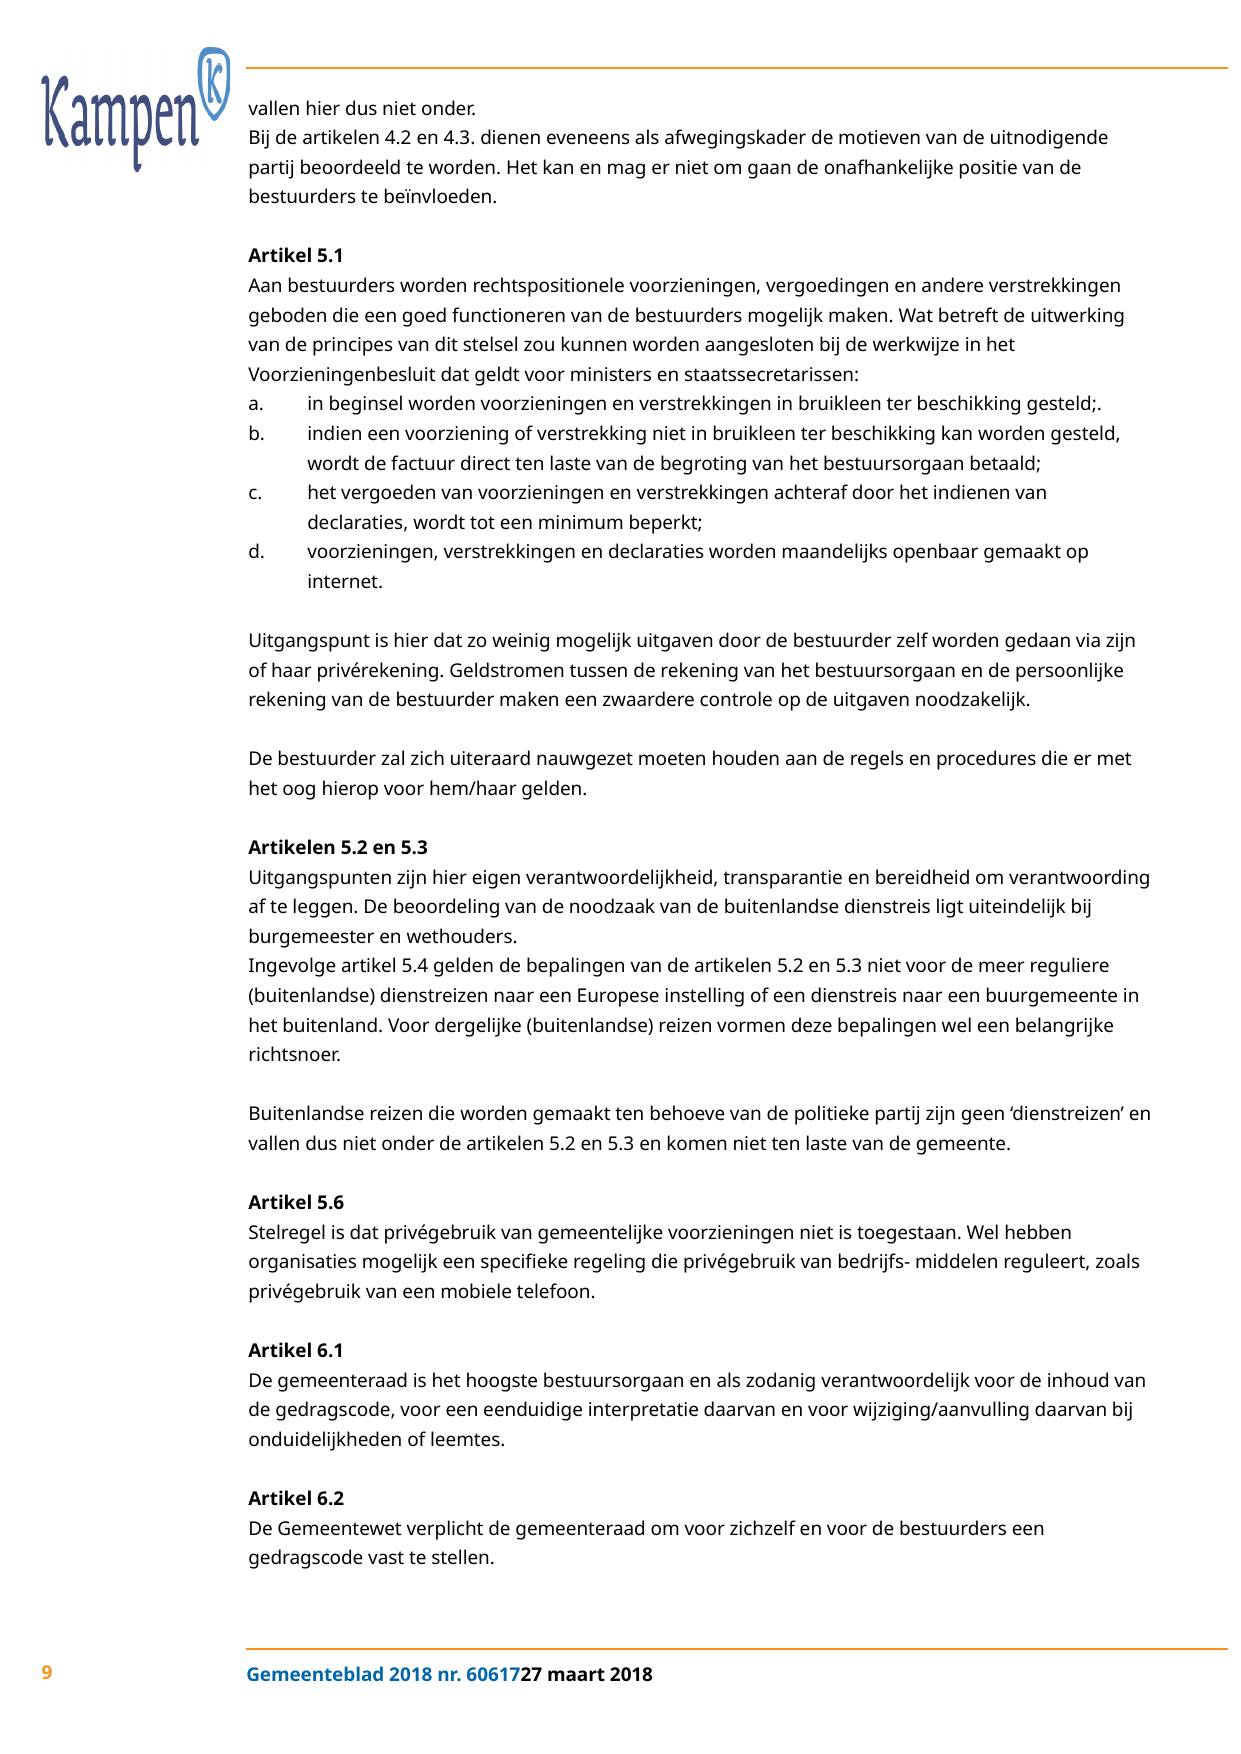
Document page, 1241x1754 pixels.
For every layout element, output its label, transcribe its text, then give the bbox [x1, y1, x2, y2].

list indien een voorziening of verstrekking niet in bruikleen ter beschikking kan worden gesteld, wordt de factuur direct ten laste van de begroting van het bestuursorgaan betaald; [248, 420, 1152, 476]
list voorzieningen, verstrekkingen en declaraties worden maandelijks openbaar gemaakt op internet. [248, 538, 1152, 594]
list het vergoeden van voorzieningen en verstrekkingen achteraf door het indienen van declaraties, wordt tot een minimum beperkt; [248, 479, 1152, 535]
text Buitenlandse reizen die worden gemaakt ten behoeve van de politieke partij zijn geen ‘dienstreizen’ en vallen dus niet onder de artikelen 5.2 en 5.3 en komen niet ten laste van de gemeente. [248, 1101, 1152, 1156]
text vallen hier dus niet onder. [248, 95, 1152, 121]
text Bij de artikelen 4.2 en 4.3. dienen eveneens als afwegingskader de motieven van de uitnodigende partij beoordeeld te worden. Het kan en mag er niet om gaan de onafhankelijke positie van de bestuurders te beïnvloeden. [248, 124, 1152, 209]
text Stelregel is dat privégebruik van gemeentelijke voorzieningen niet is toegestaan. Wel hebben organisaties mogelijk een specifieke regeling die privégebruik van bedrijfs- middelen reguleert, zoals privégebruik van een mobiele telefoon. [248, 1219, 1152, 1304]
text Artikel 6.1 [248, 1337, 1152, 1363]
text De Gemeentewet verplicht de gemeenteraad om voor zichzelf en voor de bestuurders een gedragscode vast te stellen. [248, 1515, 1152, 1570]
text Aan bestuurders worden rechtspositionele voorzieningen, vergoedingen en andere verstrekkingen geboden die een goed functioneren van de bestuurders mogelijk maken. Wat betreft de uitwerking van de principes van dit stelsel zou kunnen worden aangesloten bij de werkwijze in het Voorzieningenbesluit dat geldt voor ministers en staatssecretarissen: [248, 272, 1152, 387]
text Artikel 5.1 [248, 243, 1152, 268]
text Uitgangspunt is hier dat zo weinig mogelijk uitgaven door de bestuurder zelf worden gedaan via zijn of haar privérekening. Geldstromen tussen de rekening van het bestuursorgaan en de persoonlijke rekening van de bestuurder maken een zwaardere controle op de uitgaven noodzakelijk. [248, 627, 1152, 712]
list in beginsel worden voorzieningen en verstrekkingen in bruikleen ter beschikking gesteld;. [248, 391, 1152, 416]
text Artikel 5.6 [248, 1189, 1152, 1215]
picture [41, 47, 231, 172]
text De gemeenteraad is het hoogste bestuursorgaan en als zodanig verantwoordelijk voor de inhoud van de gedragscode, voor een eenduidige interpretatie daarvan en voor wijziging/aanvulling daarvan bij onduidelijkheden of leemtes. [248, 1367, 1152, 1452]
text Artikel 6.2 [248, 1485, 1152, 1511]
text Uitgangspunten zijn hier eigen verantwoordelijkheid, transparantie en bereidheid om verantwoording af te leggen. De beoordeling van de noodzaak van de buitenlandse dienstreis ligt uiteindelijk bij burgemeester en wethouders. [248, 864, 1152, 949]
text De bestuurder zal zich uiteraard nauwgezet moeten houden aan de regels en procedures die er met het oog hierop voor hem/haar gelden. [248, 746, 1152, 801]
text Ingevolge artikel 5.4 gelden de bepalingen van de artikelen 5.2 en 5.3 niet voor de meer reguliere (buitenlandse) dienstreizen naar een Europese instelling of een dienstreis naar een buurgemeente in het buitenland. Voor dergelijke (buitenlandse) reizen vormen deze bepalingen wel een belangrijke richtsnoer. [248, 953, 1152, 1067]
text Artikelen 5.2 en 5.3 [248, 834, 1152, 860]
